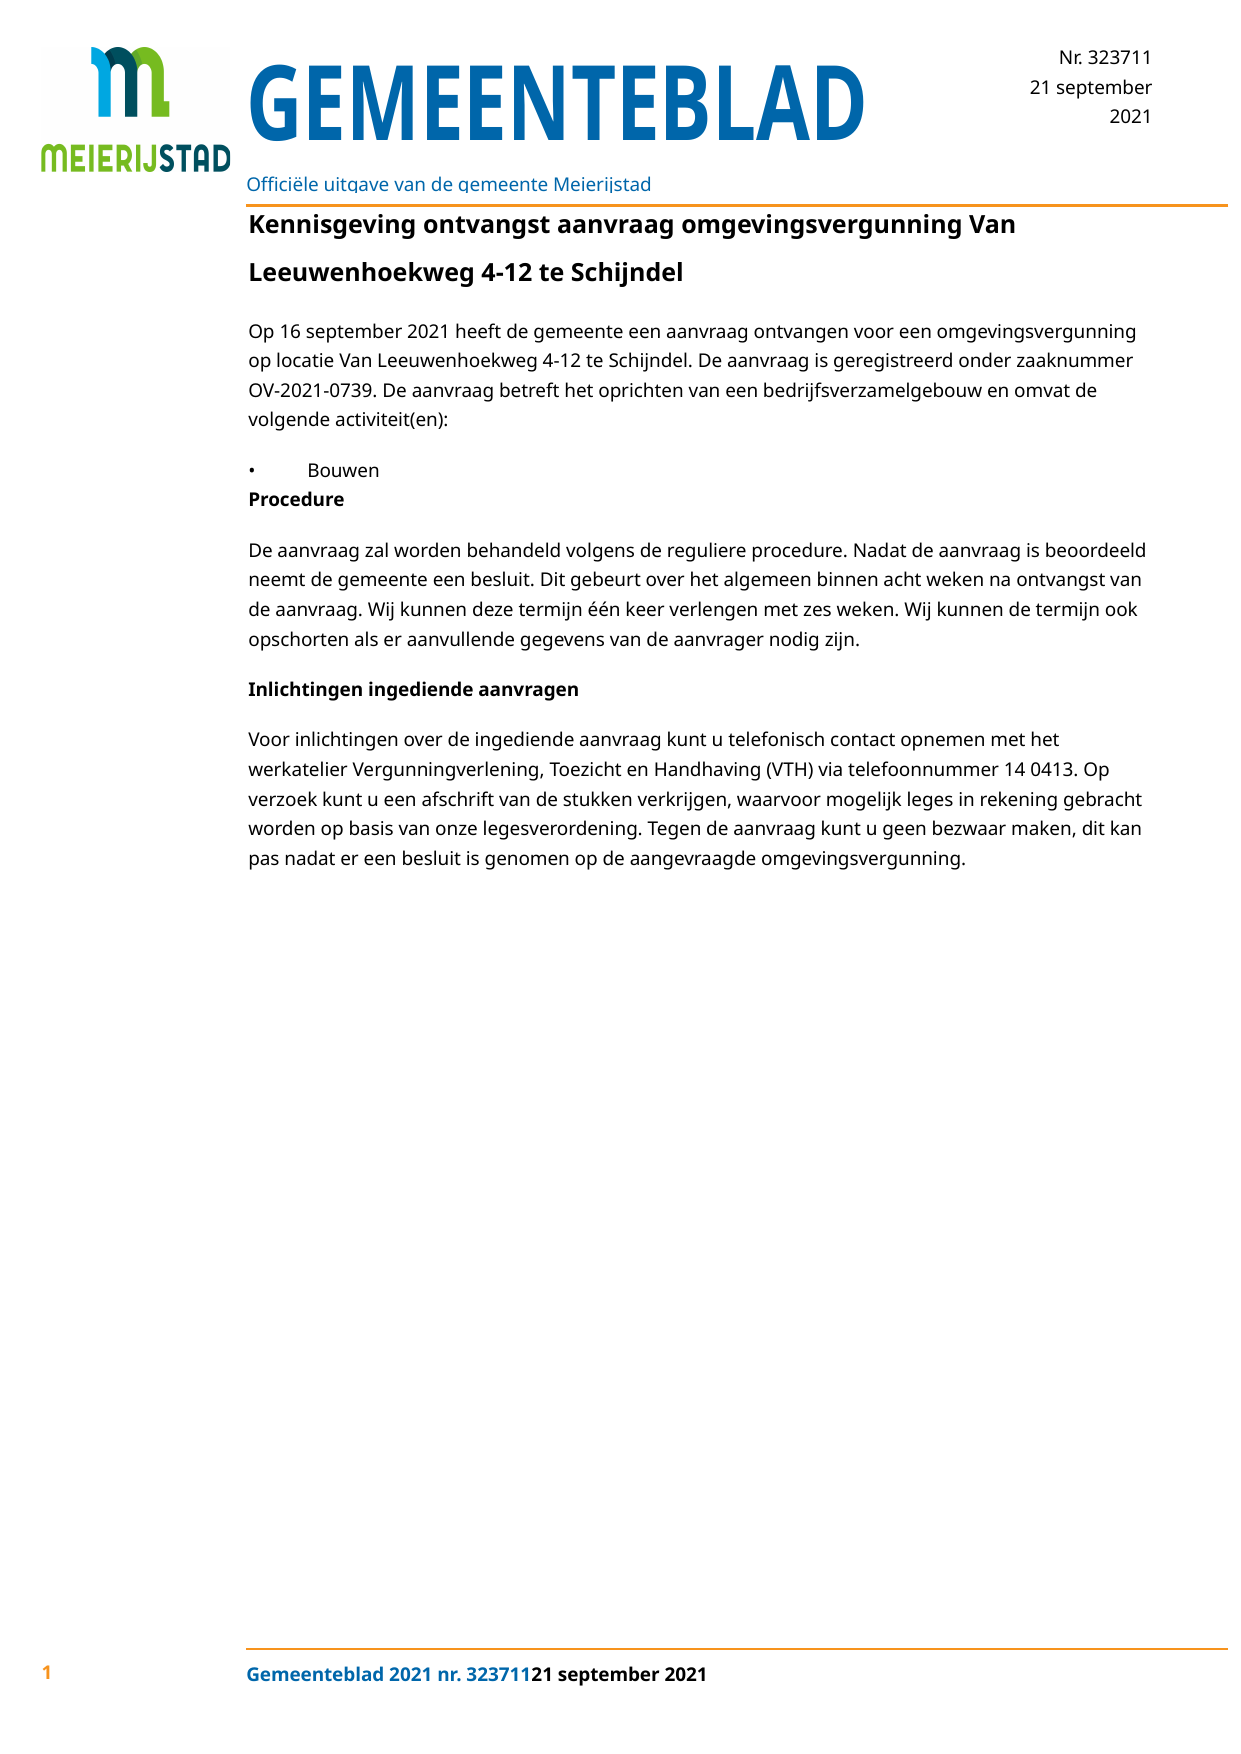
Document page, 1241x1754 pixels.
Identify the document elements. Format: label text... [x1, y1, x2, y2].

picture [41, 47, 231, 172]
text Inlichtingen ingediende aanvragen [248, 676, 1152, 702]
text Procedure [248, 487, 1152, 512]
text Op 16 september 2021 heeft de gemeente een aanvraag ontvangen voor een omgevingsvergunning op locatie Van Leeuwenhoekweg 4-12 te Schijndel. De aanvraag is geregistreerd onder zaaknummer OV-2021-0739. De aanvraag betreft het oprichten van een bedrijfsverzamelgebouw en omvat de volgende activiteit(en): [248, 318, 1152, 432]
text De aanvraag zal worden behandeld volgens de reguliere procedure. Nadat de aanvraag is beoordeeld neemt de gemeente een besluit. Dit gebeurt over het algemeen binnen acht weken na ontvangst van de aanvraag. Wij kunnen deze termijn één keer verlengen met zes weken. Wij kunnen de termijn ook opschorten als er aanvullende gegevens van de aanvrager nodig zijn. [248, 537, 1152, 652]
text Kennisgeving ontvangst aanvraag omgevingsvergunning Van Leeuwenhoekweg 4-12 te Schijndel [248, 207, 1152, 288]
text Voor inlichtingen over de ingediende aanvraag kunt u telefonisch contact opnemen met het werkatelier Vergunningverlening, Toezicht en Handhaving (VTH) via telefoonnummer 14 0413. Op verzoek kunt u een afschrift van de stukken verkrijgen, waarvoor mogelijk leges in rekening gebracht worden op basis van onze legesverordening. Tegen de aanvraag kunt u geen bezwaar maken, dit kan pas nadat er een besluit is genomen op de aangevraagde omgevingsvergunning. [248, 727, 1152, 871]
list Bouwen [248, 457, 1152, 483]
